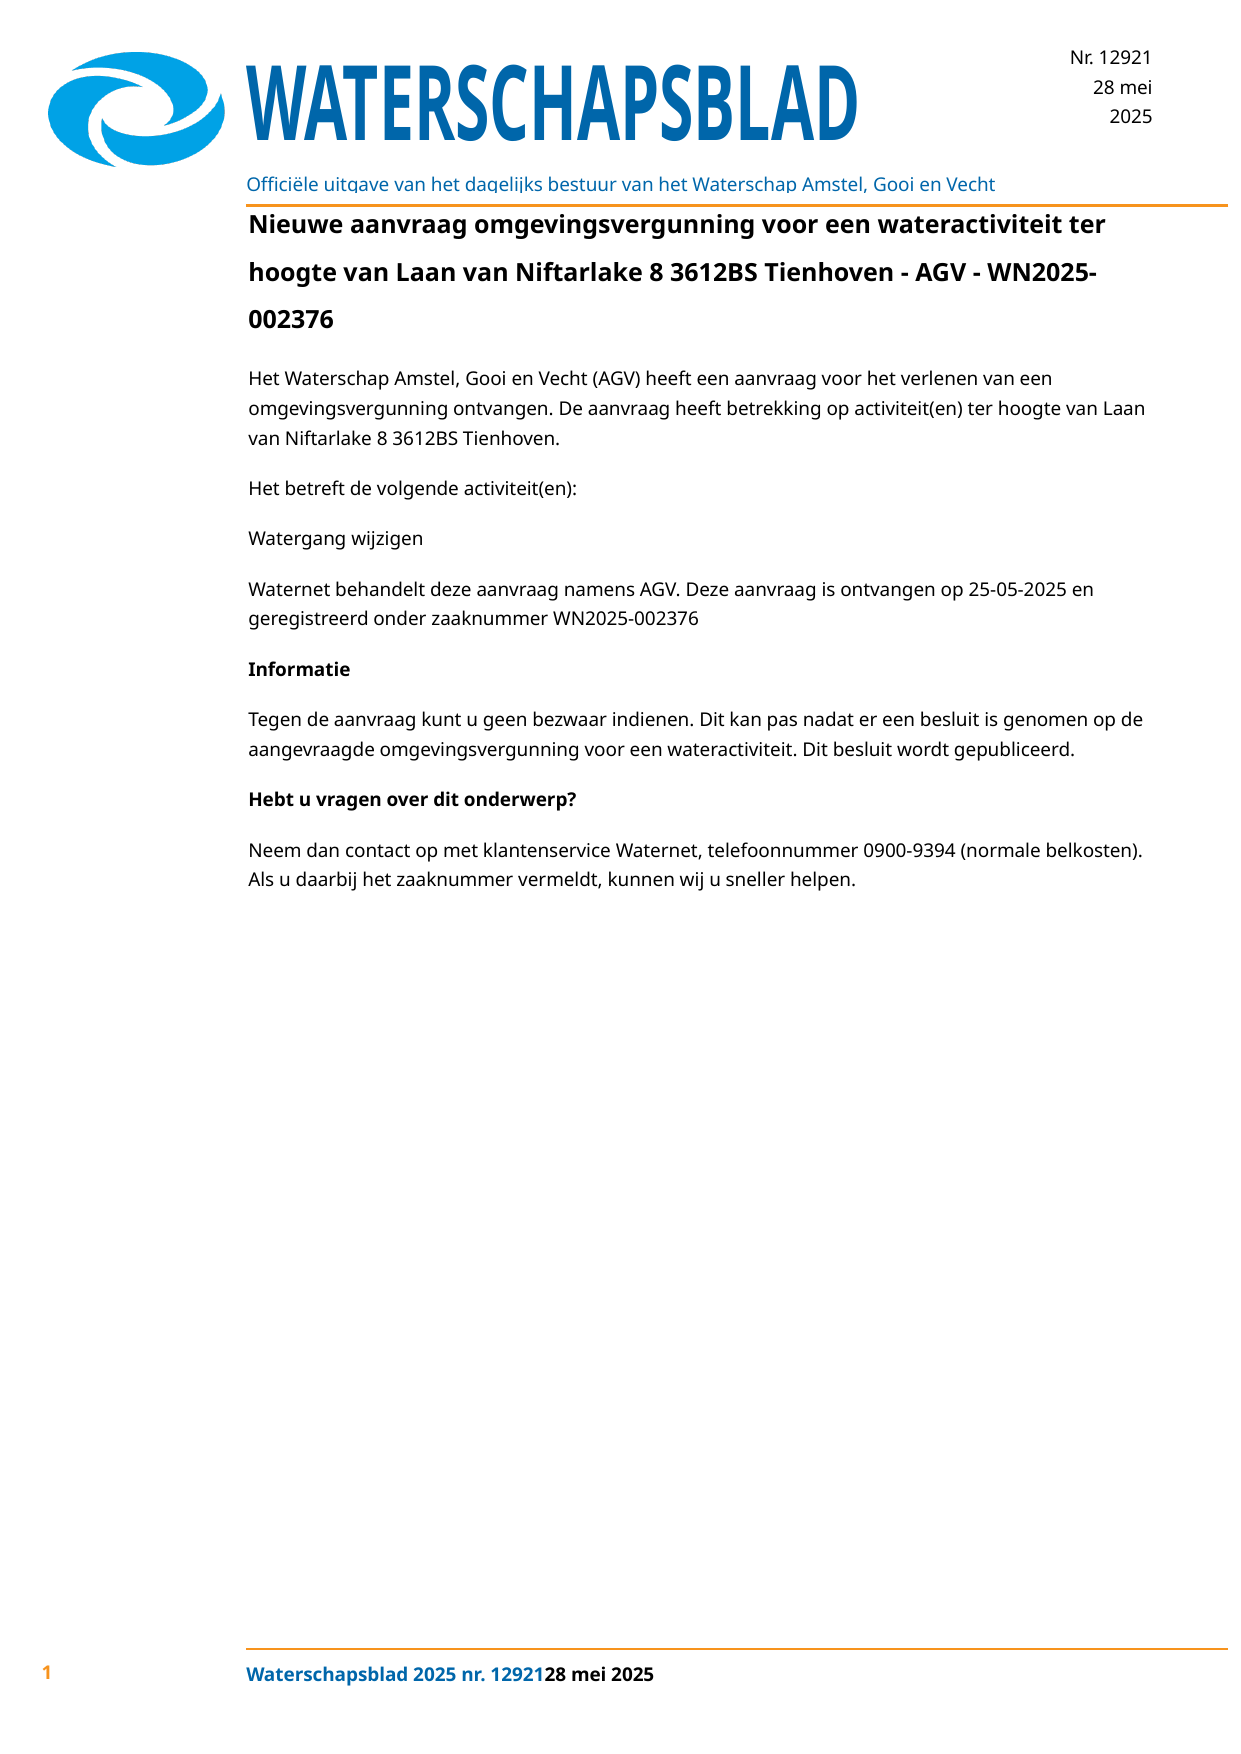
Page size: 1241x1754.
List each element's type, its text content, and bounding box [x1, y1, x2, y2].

text Het betreft de volgende activiteit(en): [248, 475, 1152, 501]
text Informatie [248, 656, 1152, 682]
text Waternet behandelt deze aanvraag namens AGV. Deze aanvraag is ontvangen op 25-05-2025 en geregistreerd onder zaaknummer WN2025-002376 [248, 576, 1152, 631]
text Watergang wijzigen [248, 526, 1152, 551]
picture [41, 47, 231, 172]
text Hebt u vragen over dit onderwerp? [248, 786, 1152, 812]
text Het Waterschap Amstel, Gooi en Vecht (AGV) heeft een aanvraag voor het verlenen van een omgevingsvergunning ontvangen. De aanvraag heeft betrekking op activiteit(en) ter hoogte van Laan van Niftarlake 8 3612BS Tienhoven. [248, 366, 1152, 450]
text Nieuwe aanvraag omgevingsvergunning voor een wateractiviteit ter hoogte van Laan van Niftarlake 8 3612BS Tienhoven - AGV - WN2025-002376 [248, 207, 1152, 336]
text Tegen de aanvraag kunt u geen bezwaar indienen. Dit kan pas nadat er een besluit is genomen op de aangevraagde omgevingsvergunning voor een wateractiviteit. Dit besluit wordt gepubliceerd. [248, 706, 1152, 762]
text Neem dan contact op met klantenservice Waternet, telefoonnummer 0900-9394 (normale belkosten). Als u daarbij het zaaknummer vermeldt, kunnen wij u sneller helpen. [248, 837, 1152, 892]
